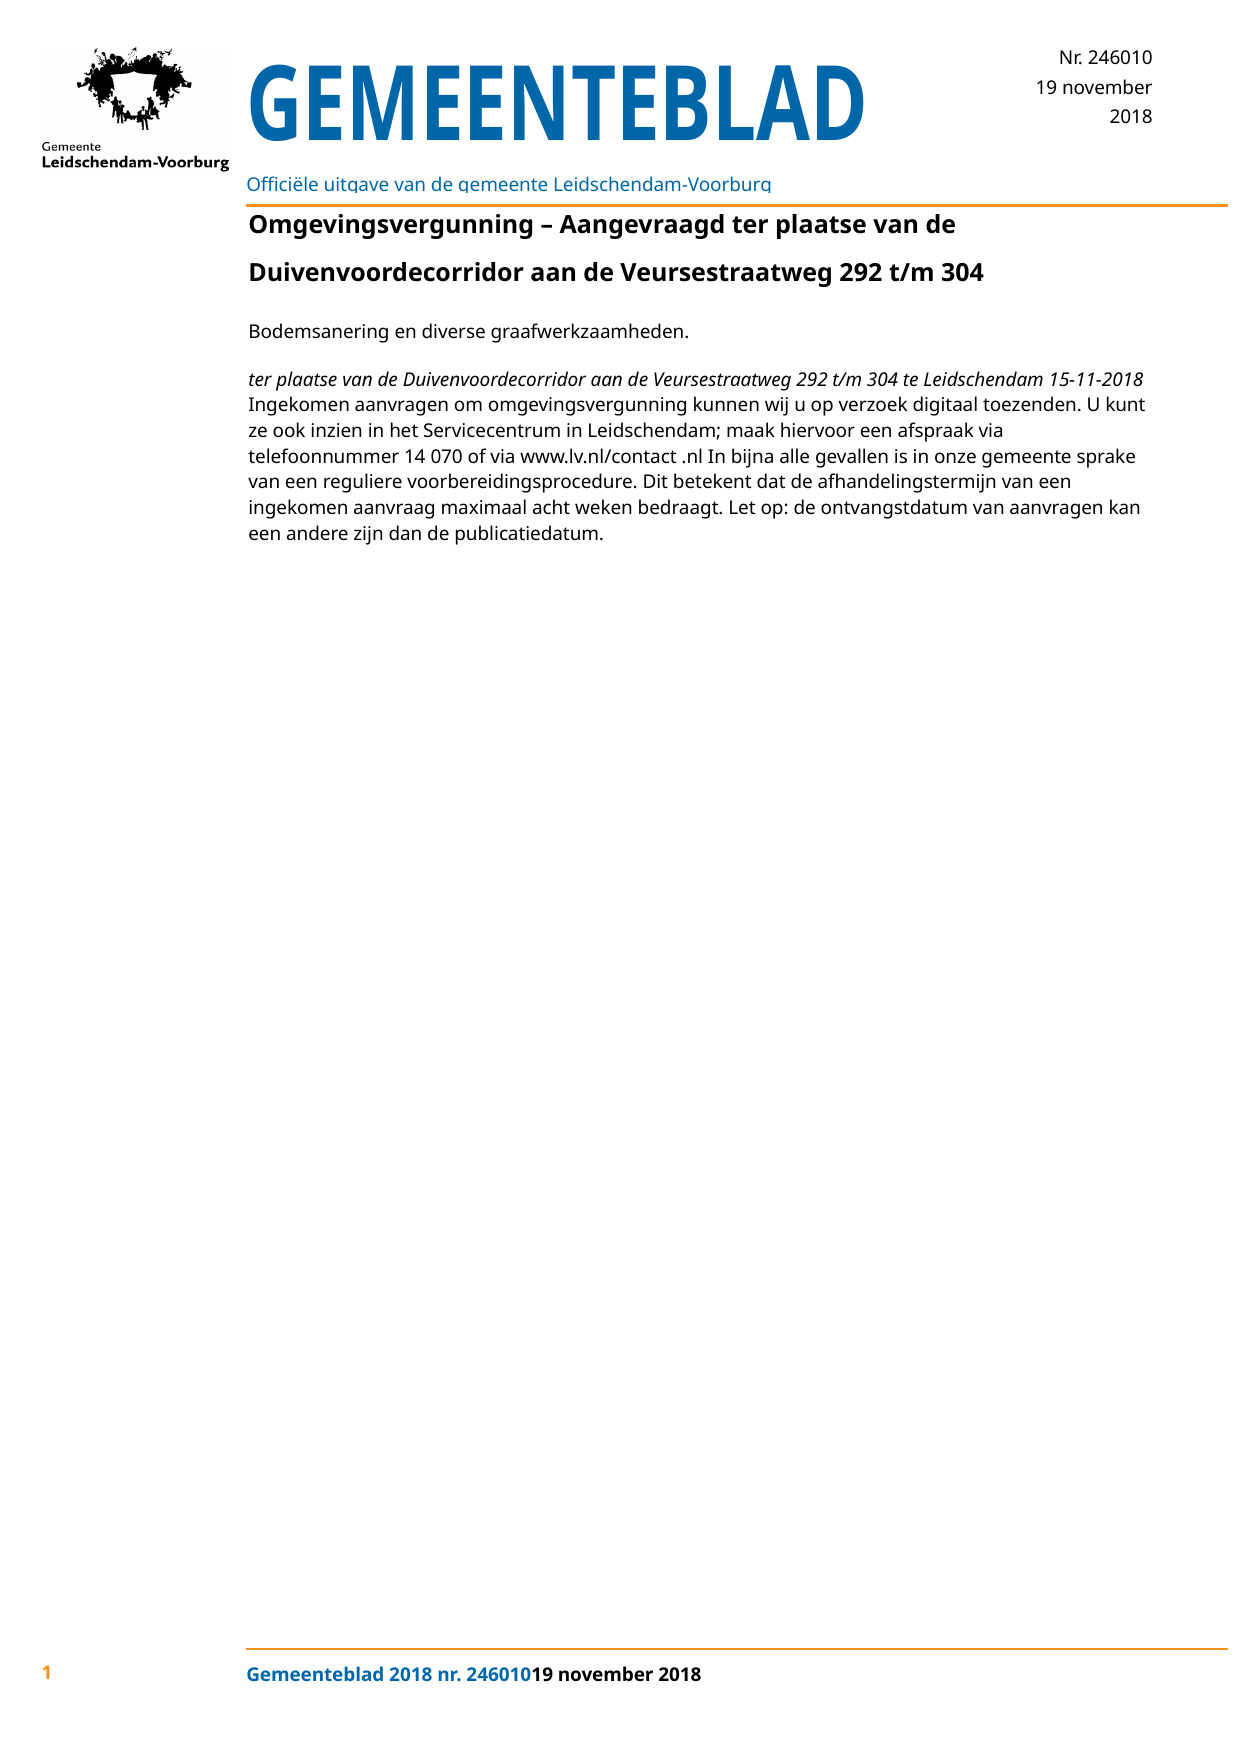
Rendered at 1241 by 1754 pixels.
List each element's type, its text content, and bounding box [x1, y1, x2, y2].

picture [41, 47, 231, 172]
text Bodemsanering en diverse graafwerkzaamheden. [248, 318, 1152, 344]
text ter plaatse van de Duivenvoordecorridor aan de Veursestraatweg 292 t/m 304 te Leidschendam 15-11-2018 [248, 366, 1152, 391]
text Omgevingsvergunning – Aangevraagd ter plaatse van de Duivenvoordecorridor aan de Veursestraatweg 292 t/m 304 [248, 207, 1152, 288]
text Ingekomen aanvragen om omgevingsvergunning kunnen wij u op verzoek digitaal toezenden. U kunt ze ook inzien in het Servicecentrum in Leidschendam; maak hiervoor een afspraak via telefoonnummer 14 070 of via www.lv.nl/contact .nl In bijna alle gevallen is in onze gemeente sprake van een reguliere voorbereidingsprocedure. Dit betekent dat de afhandelingstermijn van een ingekomen aanvraag maximaal acht weken bedraagt. Let op: de ontvangstdatum van aanvragen kan een andere zijn dan de publicatiedatum. [248, 391, 1152, 546]
